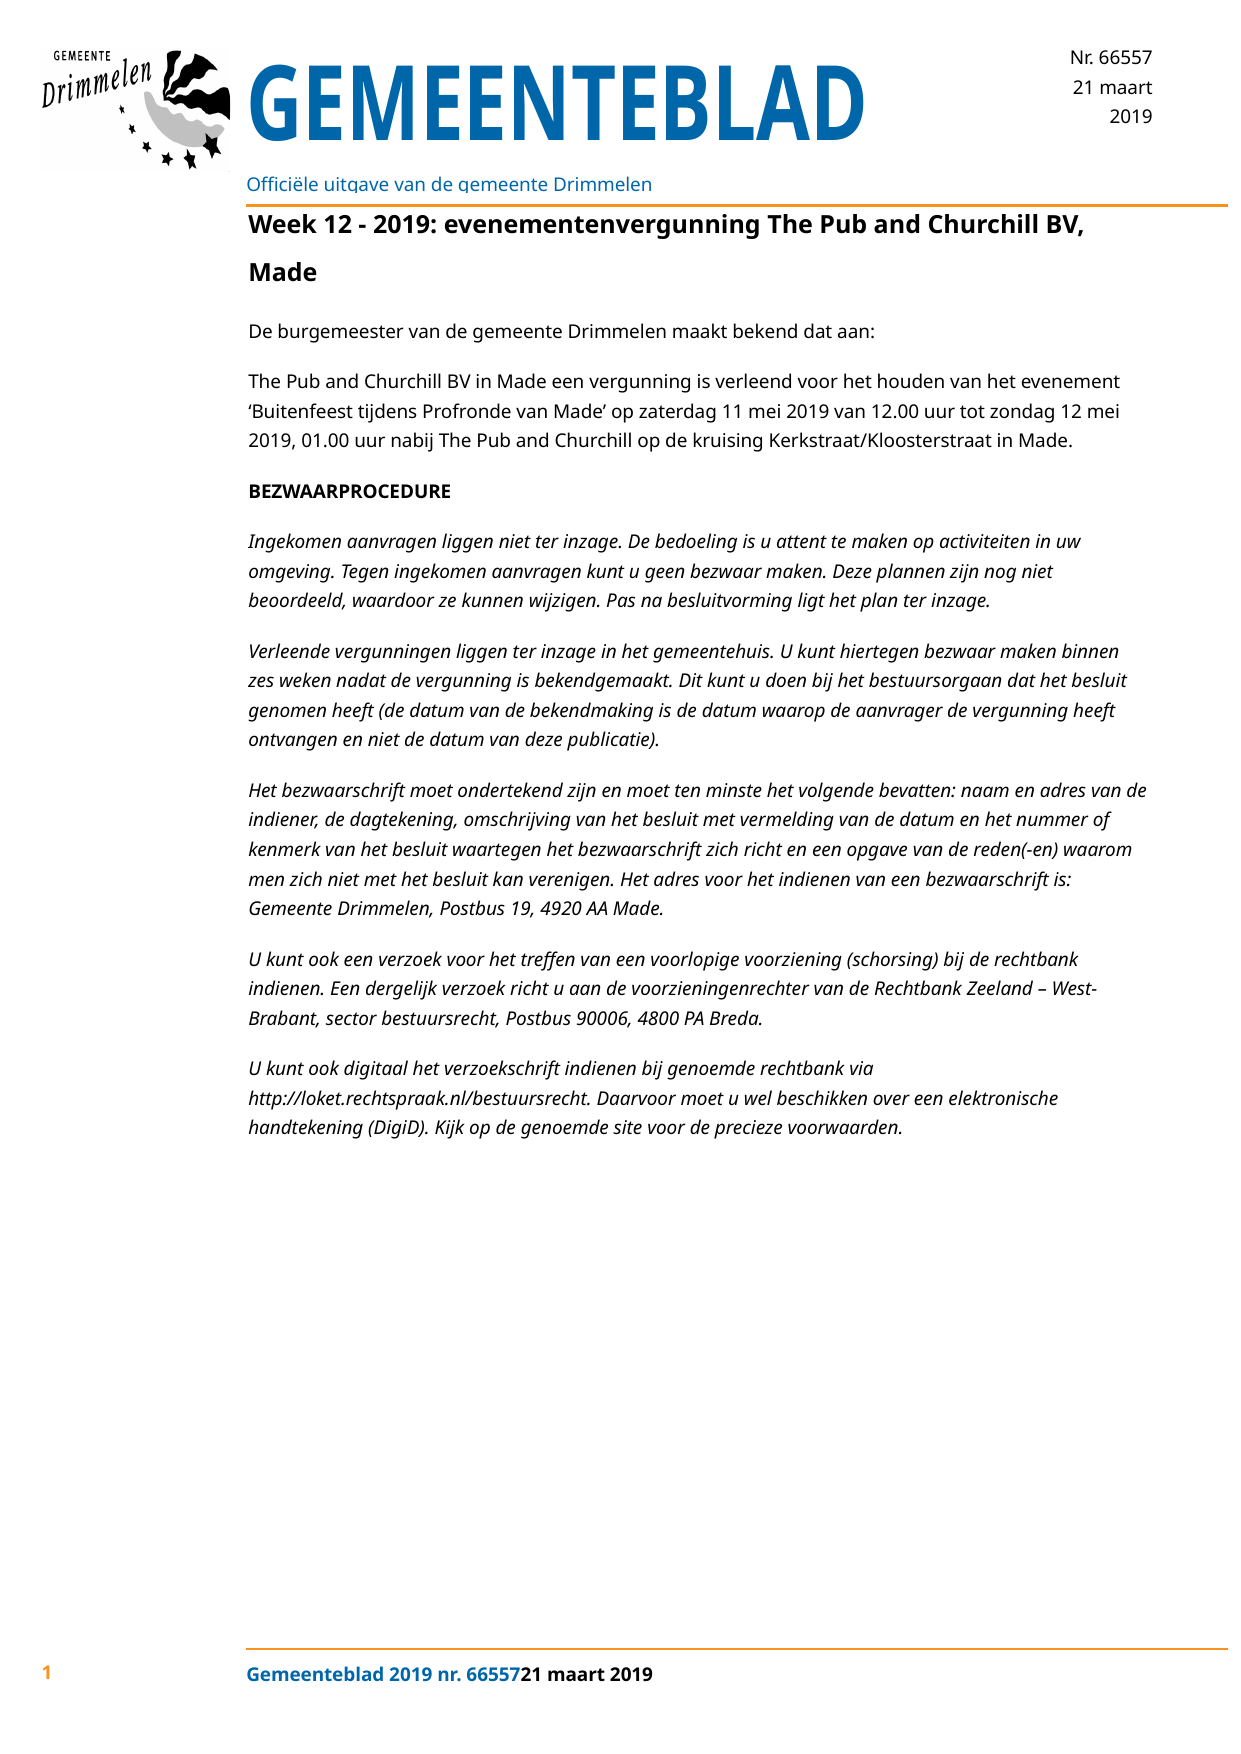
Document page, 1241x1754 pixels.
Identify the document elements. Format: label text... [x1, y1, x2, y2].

picture [41, 47, 231, 172]
text U kunt ook een verzoek voor het treffen van een voorlopige voorziening (schorsing) bij de rechtbank indienen. Een dergelijk verzoek richt u aan de voorzieningenrechter van de Rechtbank Zeeland – West-Brabant, sector bestuursrecht, Postbus 90006, 4800 PA Breda. [248, 946, 1152, 1031]
text The Pub and Churchill BV in Made een vergunning is verleend voor het houden van het evenement ‘Buitenfeest tijdens Profronde van Made’ op zaterdag 11 mei 2019 van 12.00 uur tot zondag 12 mei 2019, 01.00 uur nabij The Pub and Churchill op de kruising Kerkstraat/Kloosterstraat in Made. [248, 368, 1152, 453]
text BEZWAARPROCEDURE [248, 478, 1152, 504]
text De burgemeester van de gemeente Drimmelen maakt bekend dat aan: [248, 318, 1152, 344]
text U kunt ook digitaal het verzoekschrift indienen bij genoemde rechtbank via http://loket.rechtspraak.nl/bestuursrecht. Daarvoor moet u wel beschikken over een elektronische handtekening (DigiD). Kijk op de genoemde site voor de precieze voorwaarden. [248, 1055, 1152, 1140]
text Ingekomen aanvragen liggen niet ter inzage. De bedoeling is u attent te maken op activiteiten in uw omgeving. Tegen ingekomen aanvragen kunt u geen bezwaar maken. Deze plannen zijn nog niet beoordeeld, waardoor ze kunnen wijzigen. Pas na besluitvorming ligt het plan ter inzage. [248, 528, 1152, 613]
text Week 12 - 2019: evenementenvergunning The Pub and Churchill BV, Made [248, 207, 1152, 288]
text Verleende vergunningen liggen ter inzage in het gemeentehuis. U kunt hiertegen bezwaar maken binnen zes weken nadat de vergunning is bekendgemaakt. Dit kunt u doen bij het bestuursorgaan dat het besluit genomen heeft (de datum van de bekendmaking is de datum waarop de aanvrager de vergunning heeft ontvangen en niet de datum van deze publicatie). [248, 638, 1152, 752]
text Het bezwaarschrift moet ondertekend zijn en moet ten minste het volgende bevatten: naam en adres van de indiener, de dagtekening, omschrijving van het besluit met vermelding van de datum en het nummer of kenmerk van het besluit waartegen het bezwaarschrift zich richt en een opgave van de reden(-en) waarom men zich niet met het besluit kan verenigen. Het adres voor het indienen van een bezwaarschrift is: Gemeente Drimmelen, Postbus 19, 4920 AA Made. [248, 777, 1152, 921]
